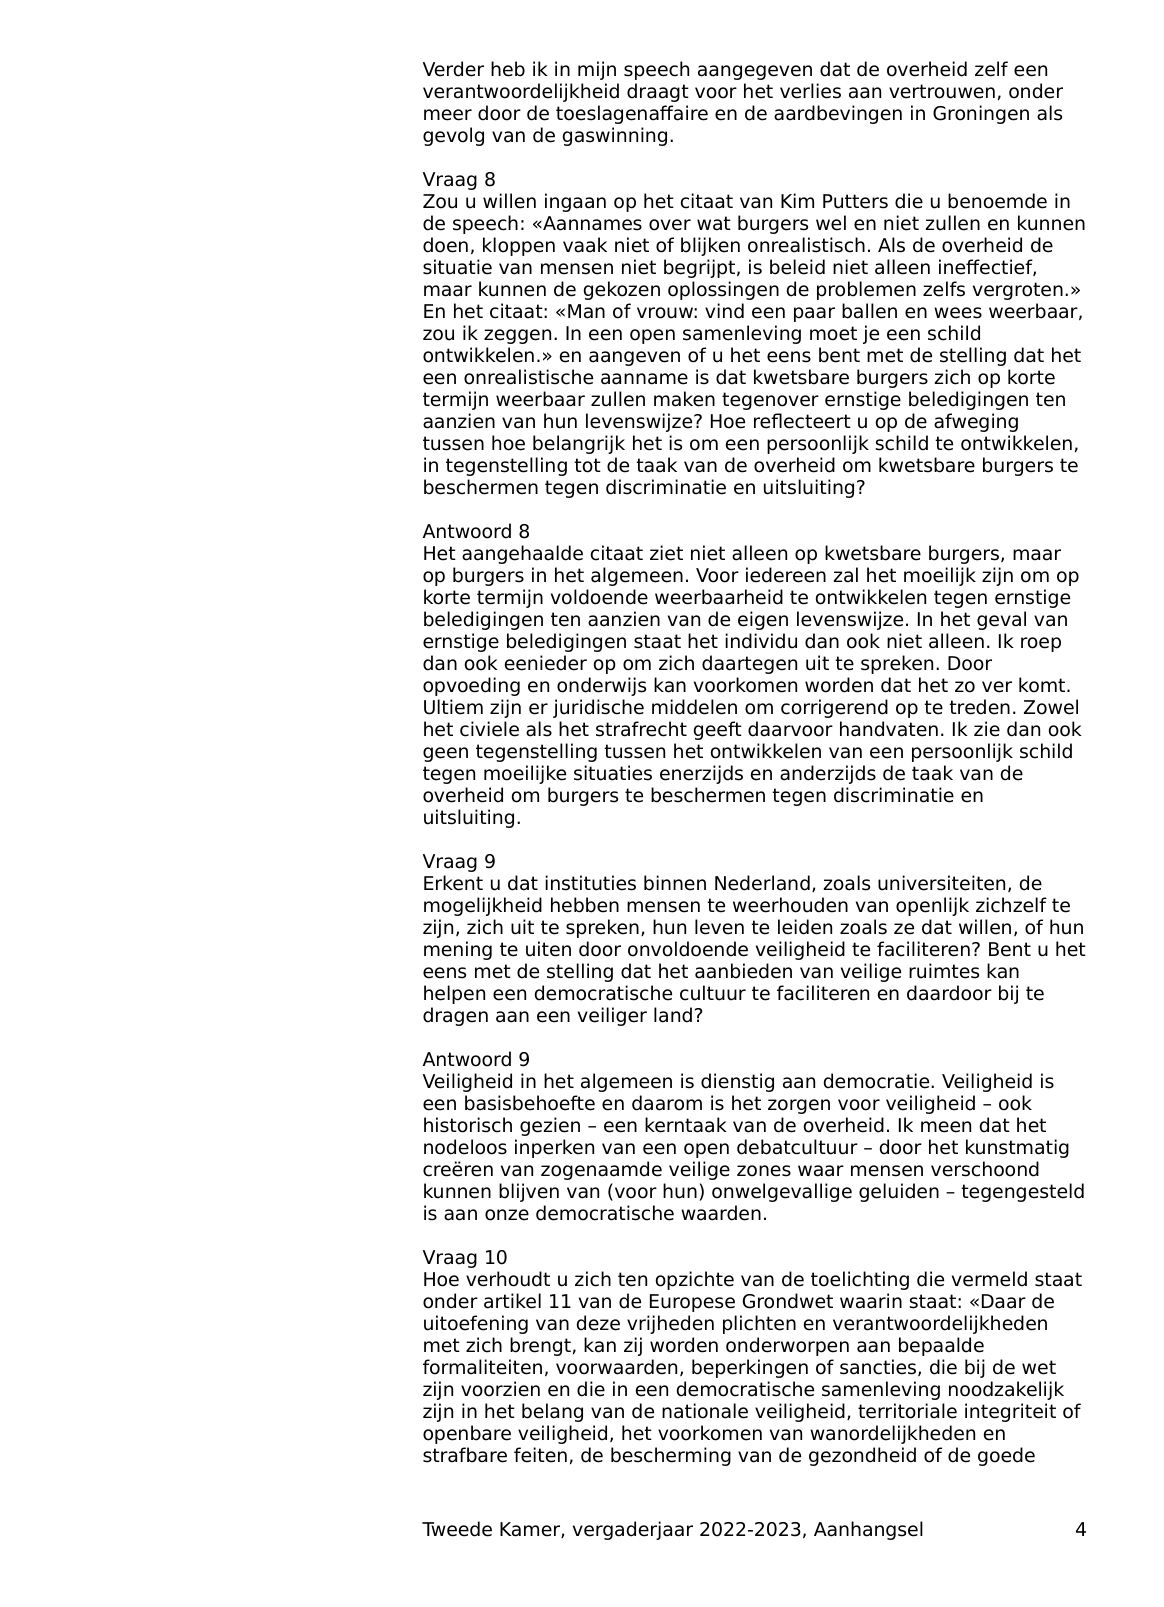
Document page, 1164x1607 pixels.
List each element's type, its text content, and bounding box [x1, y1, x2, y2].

text Hoe verhoudt u zich ten opzichte van de toelichting die vermeld staat onder artikel 11 van de Europese Grondwet waarin staat: «Daar de uitoefening van deze vrijheden plichten en verantwoordelijkheden met zich brengt, kan zij worden onderworpen aan bepaalde formaliteiten, voorwaarden, beperkingen of sancties, die bij de wet zijn voorzien en die in een democratische samenleving noodzakelijk zijn in het belang van de nationale veiligheid, territoriale integriteit of openbare veiligheid, het voorkomen van wanordelijkheden en strafbare feiten, de bescherming van de gezondheid of de goede [422, 1269, 1087, 1467]
text Antwoord 9 [422, 1049, 1087, 1071]
text Antwoord 8 [422, 521, 1087, 543]
text Veiligheid in het algemeen is dienstig aan democratie. Veiligheid is een basisbehoefte en daarom is het zorgen voor veiligheid – ook historisch gezien – een kerntaak van de overheid. Ik meen dat het nodeloos inperken van een open debatcultuur – door het kunstmatig creëren van zogenaamde veilige zones waar mensen verschoond kunnen blijven van (voor hun) onwelgevallige geluiden – tegengesteld is aan onze democratische waarden. [422, 1071, 1087, 1225]
text Het aangehaalde citaat ziet niet alleen op kwetsbare burgers, maar op burgers in het algemeen. Voor iedereen zal het moeilijk zijn om op korte termijn voldoende weerbaarheid te ontwikkelen tegen ernstige beledigingen ten aanzien van de eigen levenswijze. In het geval van ernstige beledigingen staat het individu dan ook niet alleen. Ik roep dan ook eenieder op om zich daartegen uit te spreken. Door opvoeding en onderwijs kan voorkomen worden dat het zo ver komt. Ultiem zijn er juridische middelen om corrigerend op te treden. Zowel het civiele als het strafrecht geeft daarvoor handvaten. Ik zie dan ook geen tegenstelling tussen het ontwikkelen van een persoonlijk schild tegen moeilijke situaties enerzijds en anderzijds de taak van de overheid om burgers te beschermen tegen discriminatie en uitsluiting. [422, 543, 1087, 829]
text Vraag 10 [422, 1247, 1087, 1269]
text Erkent u dat instituties binnen Nederland, zoals universiteiten, de mogelijkheid hebben mensen te weerhouden van openlijk zichzelf te zijn, zich uit te spreken, hun leven te leiden zoals ze dat willen, of hun mening te uiten door onvoldoende veiligheid te faciliteren? Bent u het eens met de stelling dat het aanbieden van veilige ruimtes kan helpen een democratische cultuur te faciliteren en daardoor bij te dragen aan een veiliger land? [422, 873, 1087, 1027]
text Vraag 8 [422, 169, 1087, 191]
text Vraag 9 [422, 851, 1087, 873]
text Verder heb ik in mijn speech aangegeven dat de overheid zelf een verantwoordelijkheid draagt voor het verlies aan vertrouwen, onder meer door de toeslagenaffaire en de aardbevingen in Groningen als gevolg van de gaswinning. [422, 59, 1087, 147]
text Zou u willen ingaan op het citaat van Kim Putters die u benoemde in de speech: «Aannames over wat burgers wel en niet zullen en kunnen doen, kloppen vaak niet of blijken onrealistisch. Als de overheid de situatie van mensen niet begrijpt, is beleid niet alleen ineffectief, maar kunnen de gekozen oplossingen de problemen zelfs vergroten.» En het citaat: «Man of vrouw: vind een paar ballen en wees weerbaar, zou ik zeggen. In een open samenleving moet je een schild ontwikkelen.» en aangeven of u het eens bent met de stelling dat het een onrealistische aanname is dat kwetsbare burgers zich op korte termijn weerbaar zullen maken tegenover ernstige beledigingen ten aanzien van hun levenswijze? Hoe reflecteert u op de afweging tussen hoe belangrijk het is om een persoonlijk schild te ontwikkelen, in tegenstelling tot de taak van de overheid om kwetsbare burgers te beschermen tegen discriminatie en uitsluiting? [422, 191, 1087, 499]
